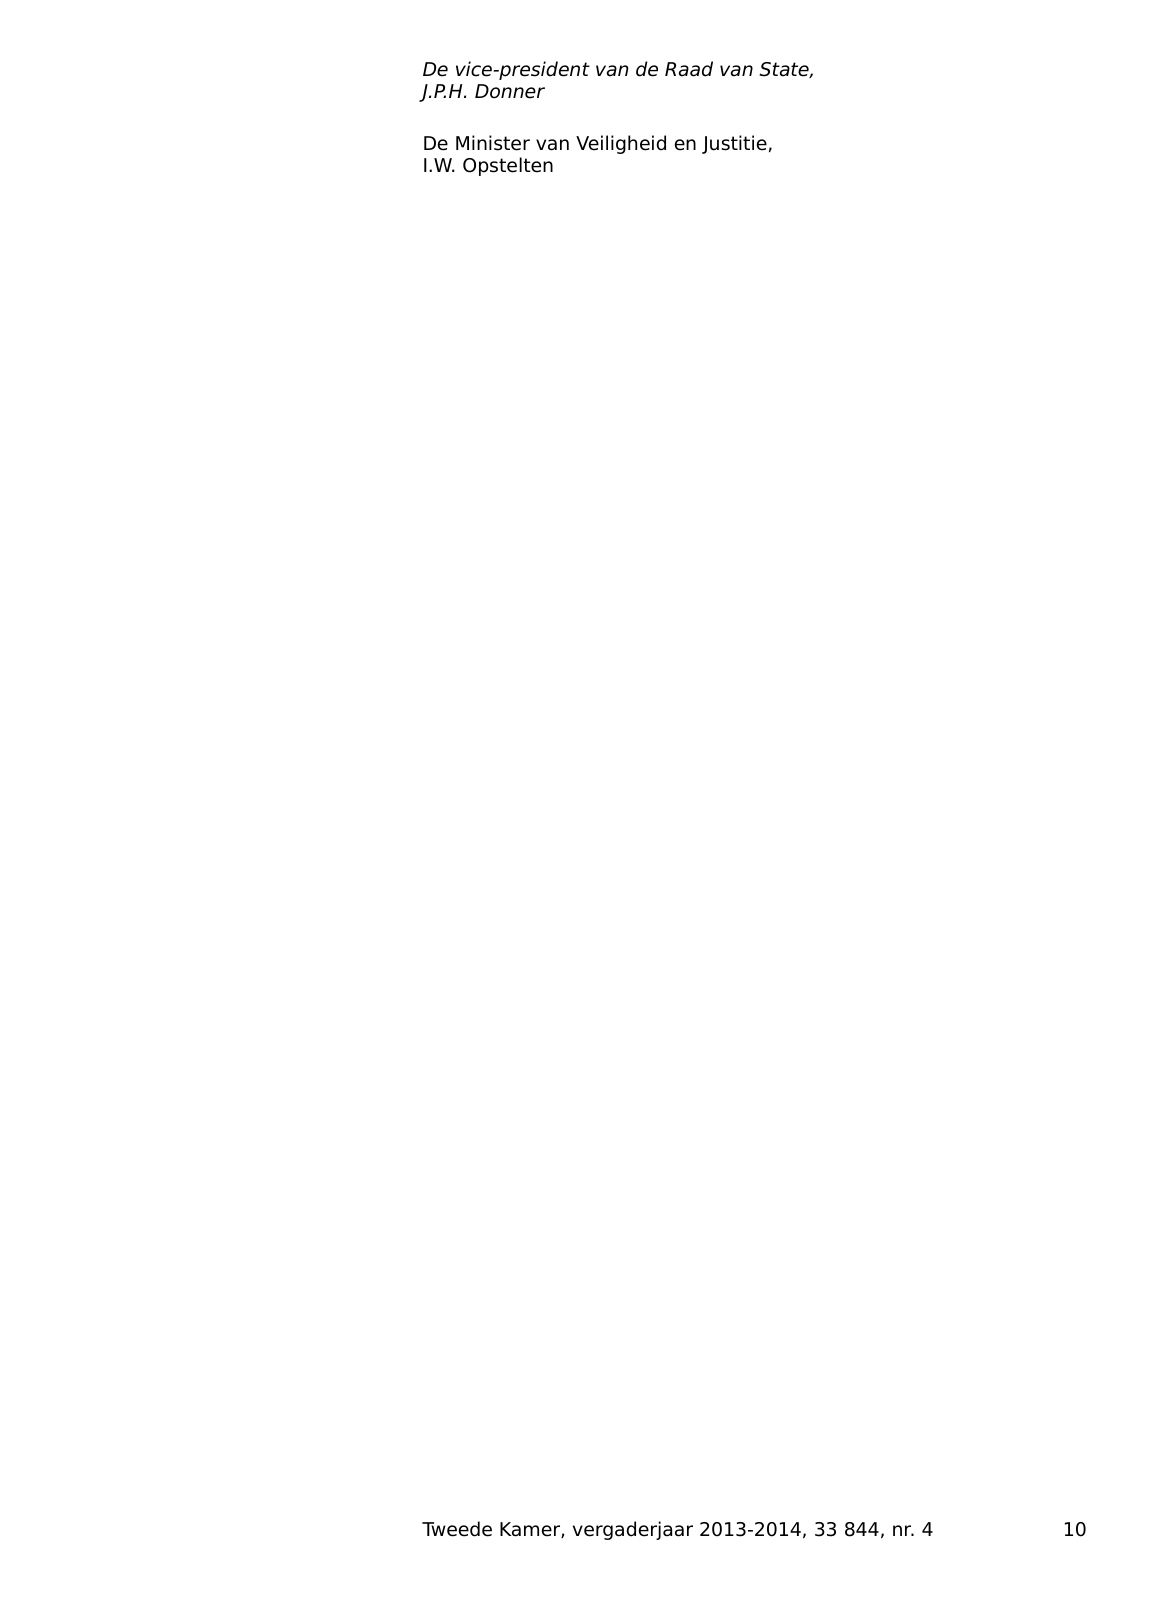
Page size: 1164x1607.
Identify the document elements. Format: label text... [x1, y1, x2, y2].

text J.P.H. Donner [422, 81, 1087, 103]
text De Minister van Veiligheid en Justitie, I.W. Opstelten [422, 133, 1087, 177]
text De vice-president van de Raad van State, [422, 59, 1087, 81]
